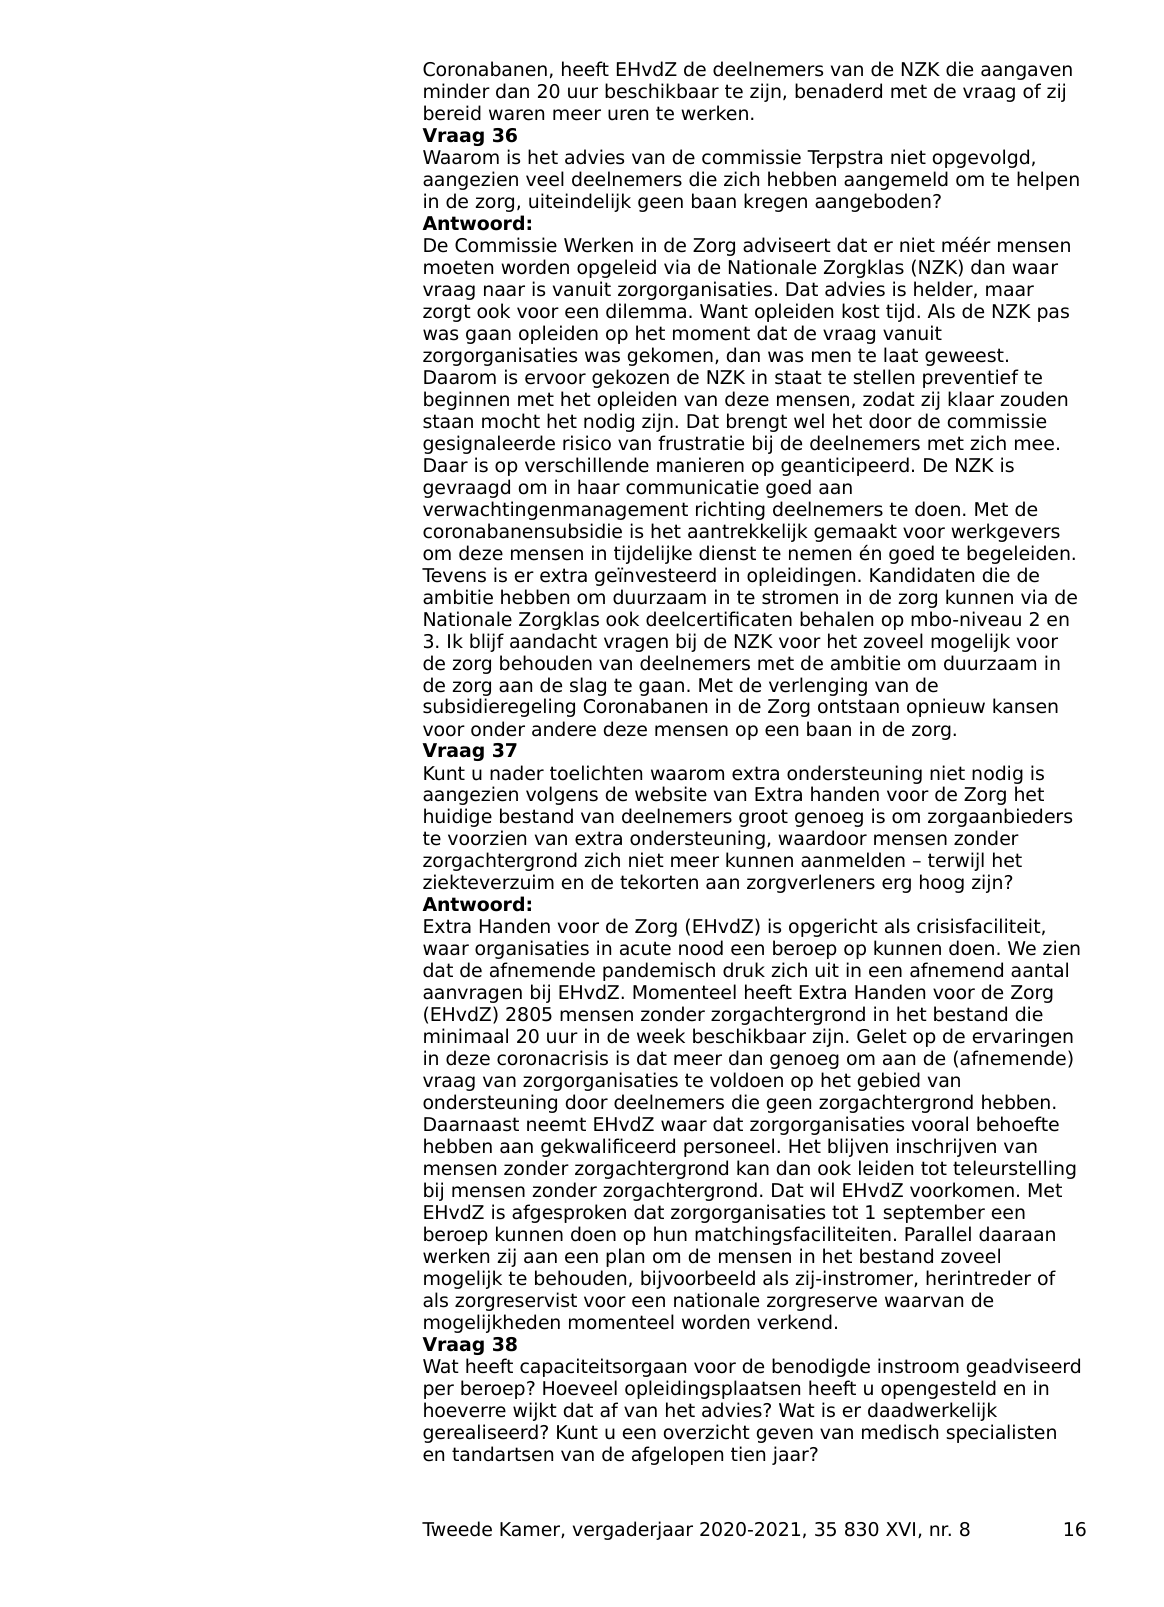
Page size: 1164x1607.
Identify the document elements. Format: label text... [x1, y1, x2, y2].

text Vraag 37 [422, 740, 1087, 762]
text Antwoord: [422, 213, 1087, 235]
text Coronabanen, heeft EHvdZ de deelnemers van de NZK die aangaven minder dan 20 uur beschikbaar te zijn, benaderd met de vraag of zij bereid waren meer uren te werken. [422, 59, 1087, 125]
text Wat heeft capaciteitsorgaan voor de benodigde instroom geadviseerd per beroep? Hoeveel opleidingsplaatsen heeft u opengesteld en in hoeverre wijkt dat af van het advies? Wat is er daadwerkelijk gerealiseerd? Kunt u een overzicht geven van medisch specialisten en tandartsen van de afgelopen tien jaar? [422, 1356, 1087, 1466]
text Waarom is het advies van de commissie Terpstra niet opgevolgd, aangezien veel deelnemers die zich hebben aangemeld om te helpen in de zorg, uiteindelijk geen baan kregen aangeboden? [422, 147, 1087, 213]
text Antwoord: [422, 894, 1087, 916]
text Extra Handen voor de Zorg (EHvdZ) is opgericht als crisisfaciliteit, waar organisaties in acute nood een beroep op kunnen doen. We zien dat de afnemende pandemisch druk zich uit in een afnemend aantal aanvragen bij EHvdZ. Momenteel heeft Extra Handen voor de Zorg (EHvdZ) 2805 mensen zonder zorgachtergrond in het bestand die minimaal 20 uur in de week beschikbaar zijn. Gelet op de ervaringen in deze coronacrisis is dat meer dan genoeg om aan de (afnemende) vraag van zorgorganisaties te voldoen op het gebied van ondersteuning door deelnemers die geen zorgachtergrond hebben. Daarnaast neemt EHvdZ waar dat zorgorganisaties vooral behoefte hebben aan gekwalificeerd personeel. Het blijven inschrijven van mensen zonder zorgachtergrond kan dan ook leiden tot teleurstelling bij mensen zonder zorgachtergrond. Dat wil EHvdZ voorkomen. Met EHvdZ is afgesproken dat zorgorganisaties tot 1 september een beroep kunnen doen op hun matchingsfaciliteiten. Parallel daaraan werken zij aan een plan om de mensen in het bestand zoveel mogelijk te behouden, bijvoorbeeld als zij-instromer, herintreder of als zorgreservist voor een nationale zorgreserve waarvan de mogelijkheden momenteel worden verkend. [422, 916, 1087, 1334]
text Vraag 36 [422, 125, 1087, 147]
text Vraag 38 [422, 1334, 1087, 1356]
text Kunt u nader toelichten waarom extra ondersteuning niet nodig is aangezien volgens de website van Extra handen voor de Zorg het huidige bestand van deelnemers groot genoeg is om zorgaanbieders te voorzien van extra ondersteuning, waardoor mensen zonder zorgachtergrond zich niet meer kunnen aanmelden – terwijl het ziekteverzuim en de tekorten aan zorgverleners erg hoog zijn? [422, 762, 1087, 894]
text De Commissie Werken in de Zorg adviseert dat er niet méér mensen moeten worden opgeleid via de Nationale Zorgklas (NZK) dan waar vraag naar is vanuit zorgorganisaties. Dat advies is helder, maar zorgt ook voor een dilemma. Want opleiden kost tijd. Als de NZK pas was gaan opleiden op het moment dat de vraag vanuit zorgorganisaties was gekomen, dan was men te laat geweest. Daarom is ervoor gekozen de NZK in staat te stellen preventief te beginnen met het opleiden van deze mensen, zodat zij klaar zouden staan mocht het nodig zijn. Dat brengt wel het door de commissie gesignaleerde risico van frustratie bij de deelnemers met zich mee. Daar is op verschillende manieren op geanticipeerd. De NZK is gevraagd om in haar communicatie goed aan verwachtingenmanagement richting deelnemers te doen. Met de coronabanensubsidie is het aantrekkelijk gemaakt voor werkgevers om deze mensen in tijdelijke dienst te nemen én goed te begeleiden. Tevens is er extra geïnvesteerd in opleidingen. Kandidaten die de ambitie hebben om duurzaam in te stromen in de zorg kunnen via de Nationale Zorgklas ook deelcertificaten behalen op mbo-niveau 2 en 3. Ik blijf aandacht vragen bij de NZK voor het zoveel mogelijk voor de zorg behouden van deelnemers met de ambitie om duurzaam in de zorg aan de slag te gaan. Met de verlenging van de subsidieregeling Coronabanen in de Zorg ontstaan opnieuw kansen voor onder andere deze mensen op een baan in de zorg. [422, 235, 1087, 740]
